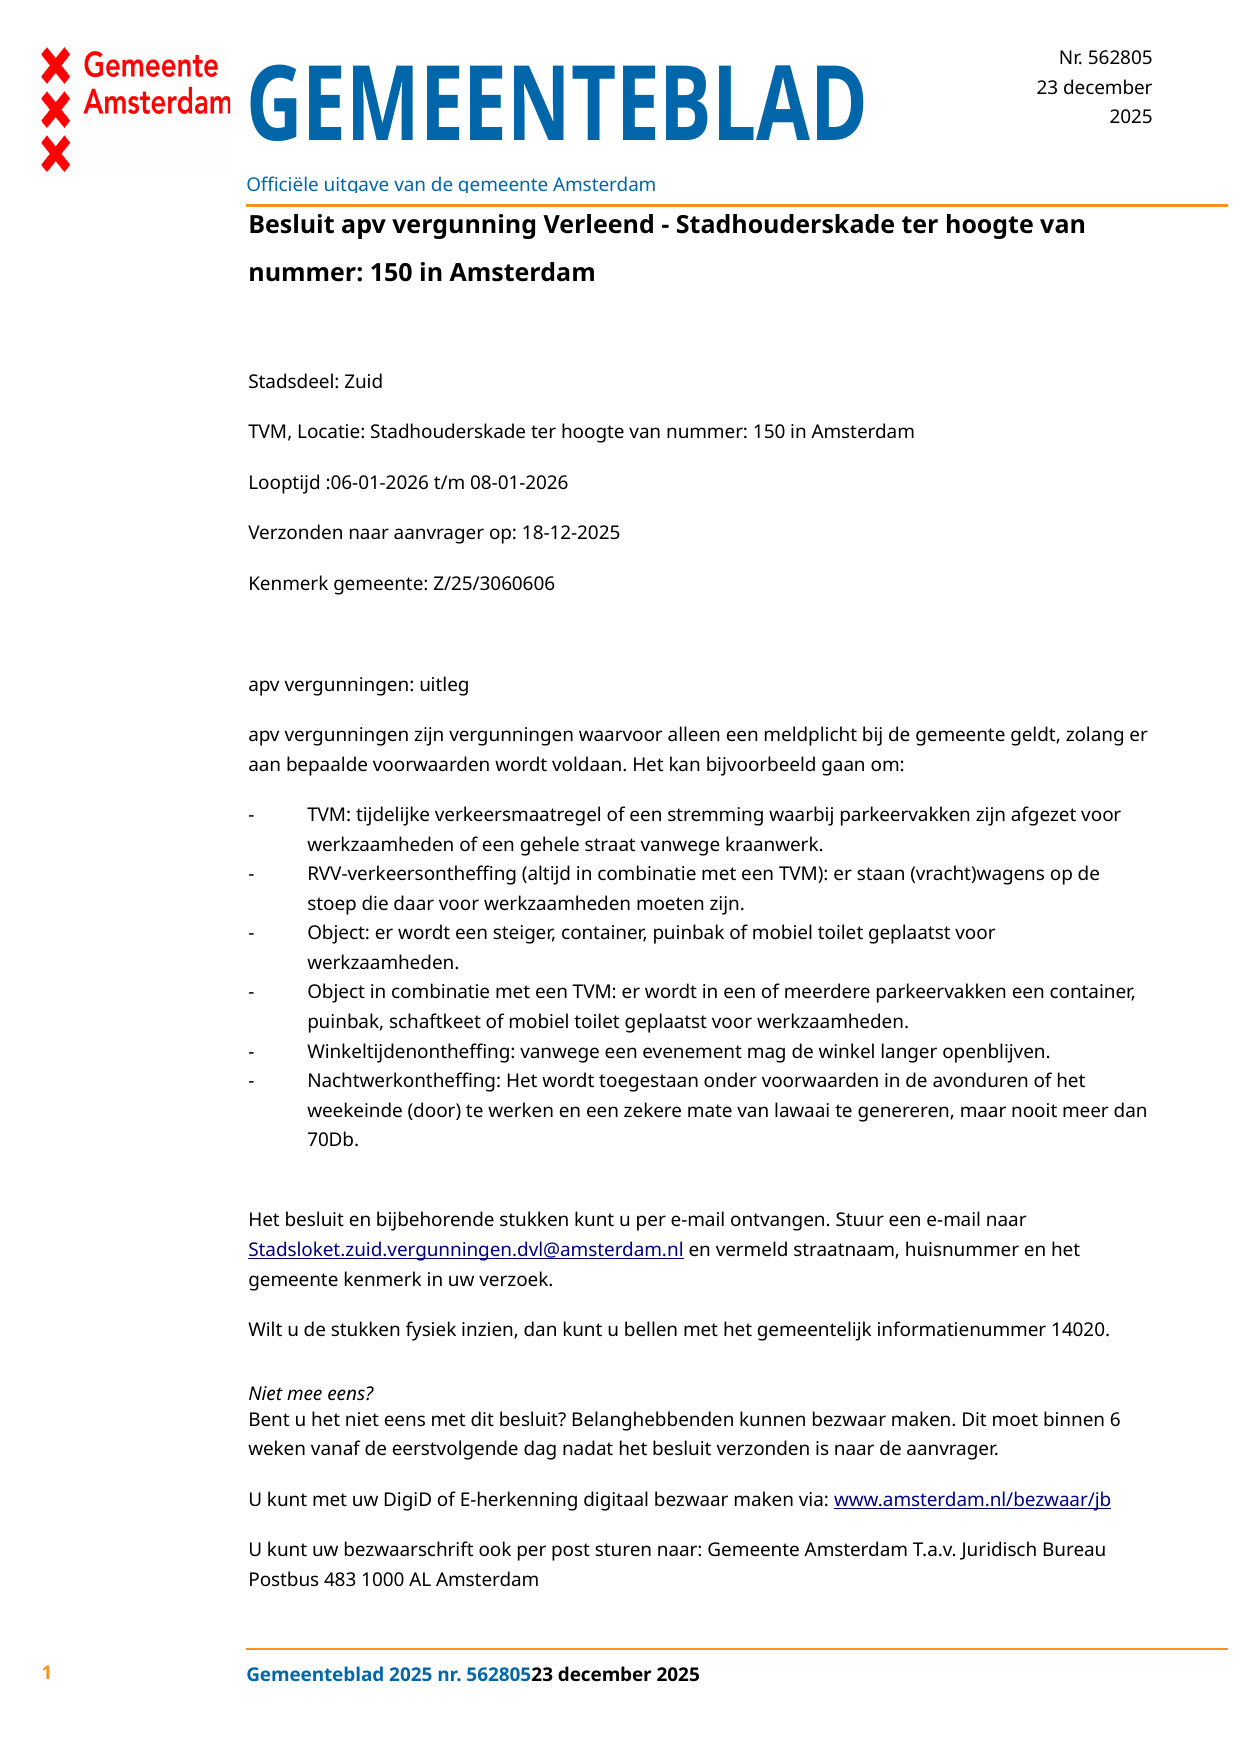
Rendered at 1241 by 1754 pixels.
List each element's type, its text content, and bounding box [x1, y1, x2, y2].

picture [41, 47, 231, 172]
text Stadsdeel: Zuid [248, 368, 1152, 394]
list Object: er wordt een steiger, container, puinbak of mobiel toilet geplaatst voor werkzaamheden. [248, 919, 1152, 975]
text apv vergunningen zijn vergunningen waarvoor alleen een meldplicht bij de gemeente geldt, zolang er aan bepaalde voorwaarden wordt voldaan. Het kan bijvoorbeeld gaan om: [248, 721, 1152, 777]
text Het besluit en bijbehorende stukken kunt u per e-mail ontvangen. Stuur een e-mail naar Stadsloket.zuid.vergunningen.dvl@amsterdam.nl en vermeld straatnaam, huisnummer en het gemeente kenmerk in uw verzoek. [248, 1207, 1152, 1292]
text Wilt u de stukken fysiek inzien, dan kunt u bellen met het gemeentelijk informatienummer 14020. [248, 1316, 1152, 1342]
text Besluit apv vergunning Verleend - Stadhouderskade ter hoogte van nummer: 150 in Amsterdam [248, 207, 1152, 288]
text apv vergunningen: uitleg [248, 671, 1152, 697]
list RVV-verkeersontheffing (altijd in combinatie met een TVM): er staan (vracht)wagens op de stoep die daar voor werkzaamheden moeten zijn. [248, 860, 1152, 916]
text Verzonden naar aanvrager op: 18-12-2025 [248, 519, 1152, 545]
text U kunt uw bezwaarschrift ook per post sturen naar: Gemeente Amsterdam T.a.v. Juridisch Bureau Postbus 483 1000 AL Amsterdam [248, 1536, 1152, 1592]
text TVM, Locatie: Stadhouderskade ter hoogte van nummer: 150 in Amsterdam [248, 419, 1152, 444]
list TVM: tijdelijke verkeersmaatregel of een stremming waarbij parkeervakken zijn afgezet voor werkzaamheden of een gehele straat vanwege kraanwerk. [248, 801, 1152, 857]
text Bent u het niet eens met dit besluit? Belanghebbenden kunnen bezwaar maken. Dit moet binnen 6 weken vanaf de eerstvolgende dag nadat het besluit verzonden is naar de aanvrager. [248, 1406, 1152, 1461]
list Object in combinatie met een TVM: er wordt in een of meerdere parkeervakken een container, puinbak, schaftkeet of mobiel toilet geplaatst voor werkzaamheden. [248, 979, 1152, 1034]
text Niet mee eens? [248, 1380, 1152, 1406]
text U kunt met uw DigiD of E-herkenning digitaal bezwaar maken via: www.amsterdam.nl/bezwaar/jb [248, 1486, 1152, 1512]
text Looptijd :06-01-2026 t/m 08-01-2026 [248, 469, 1152, 495]
list Nachtwerkontheffing: Het wordt toegestaan onder voorwaarden in de avonduren of het weekeinde (door) te werken en een zekere mate van lawaai te genereren, maar nooit meer dan 70Db. [248, 1067, 1152, 1152]
list Winkeltijdenontheffing: vanwege een evenement mag de winkel langer openblijven. [248, 1038, 1152, 1064]
text Kenmerk gemeente: Z/25/3060606 [248, 570, 1152, 596]
